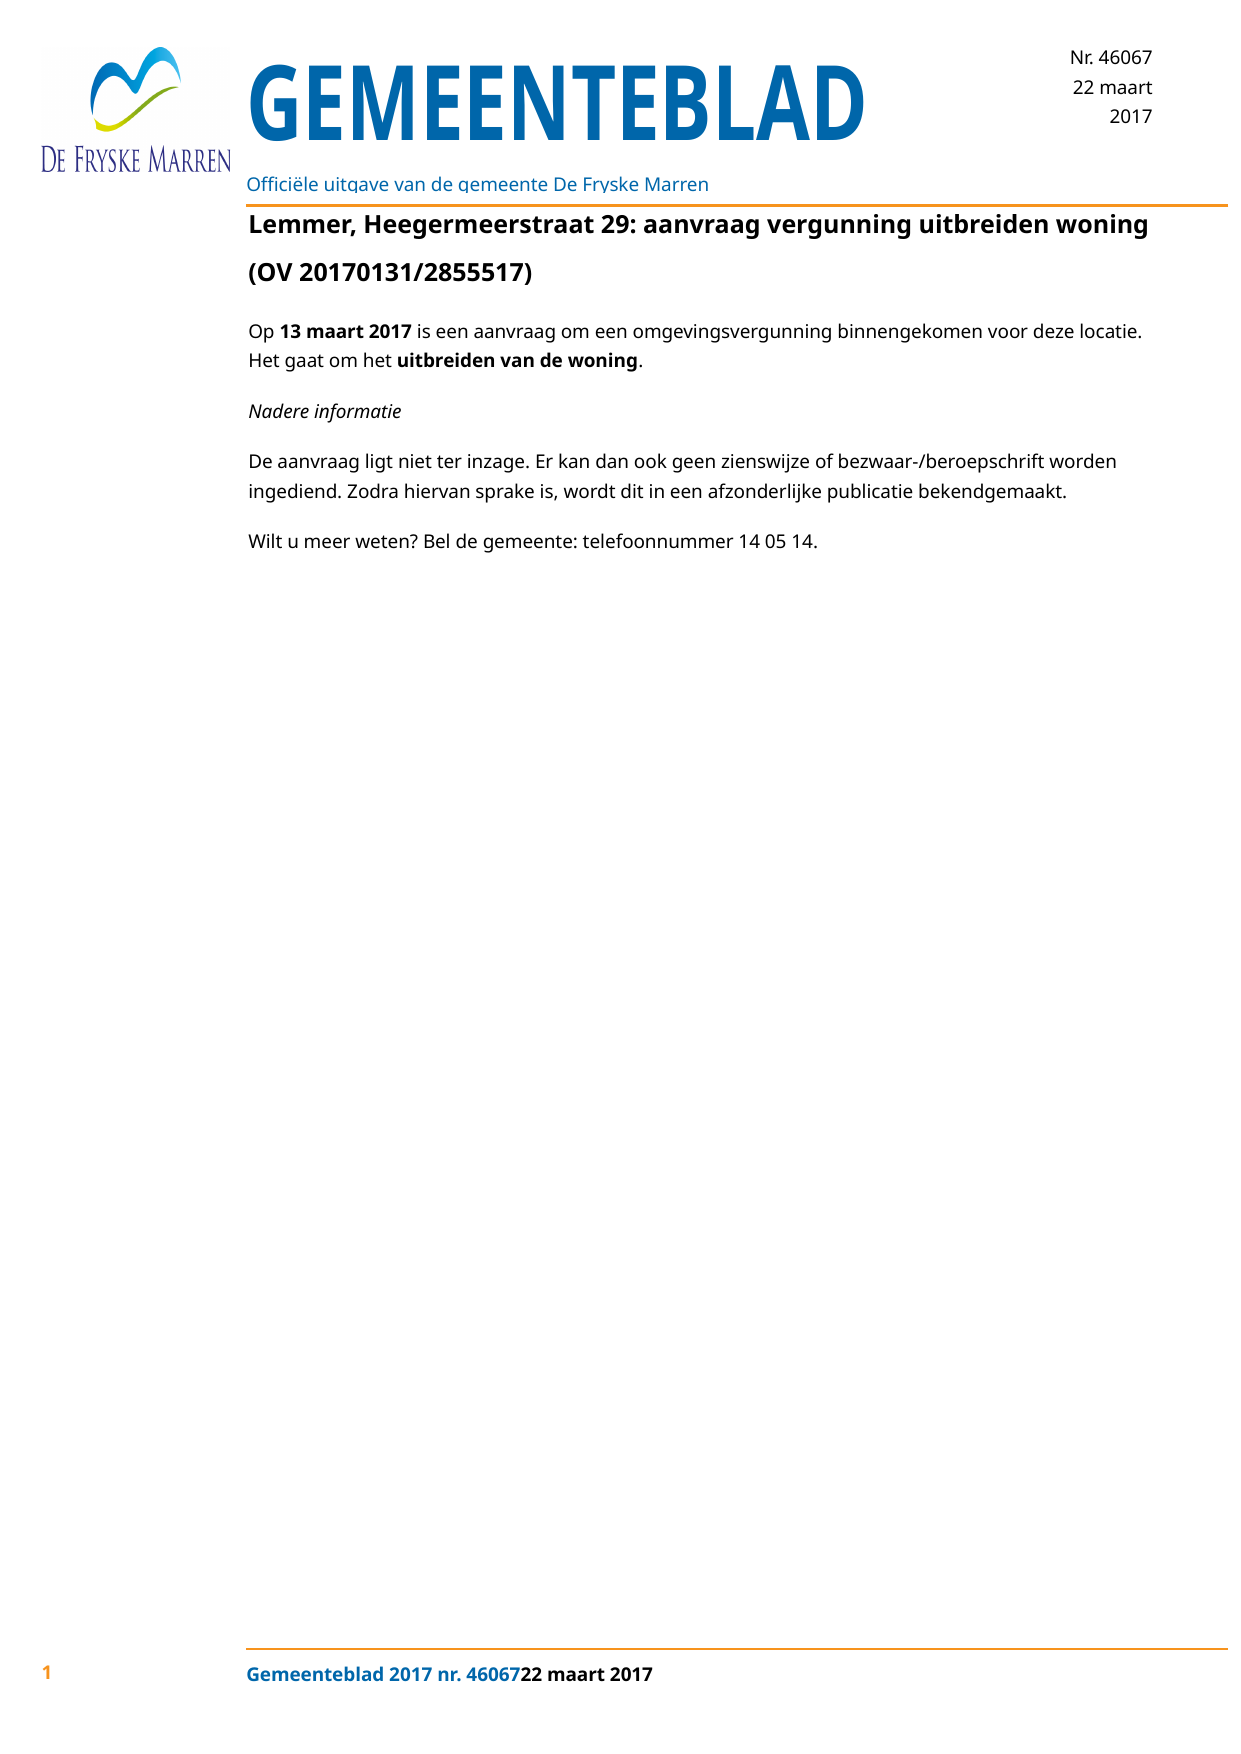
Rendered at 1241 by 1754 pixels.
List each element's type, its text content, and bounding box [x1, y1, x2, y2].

text Wilt u meer weten? Bel de gemeente: telefoonnummer 14 05 14. [248, 528, 1152, 554]
text Op 13 maart 2017 is een aanvraag om een omgevingsvergunning binnengekomen voor deze locatie. Het gaat om het uitbreiden van de woning. [248, 318, 1152, 373]
picture [41, 47, 231, 172]
text Lemmer, Heegermeerstraat 29: aanvraag vergunning uitbreiden woning (OV 20170131/2855517) [248, 207, 1152, 288]
text De aanvraag ligt niet ter inzage. Er kan dan ook geen zienswijze of bezwaar-/beroepschrift worden ingediend. Zodra hiervan sprake is, wordt dit in een afzonderlijke publicatie bekendgemaakt. [248, 448, 1152, 504]
text Nadere informatie [248, 398, 1152, 424]
